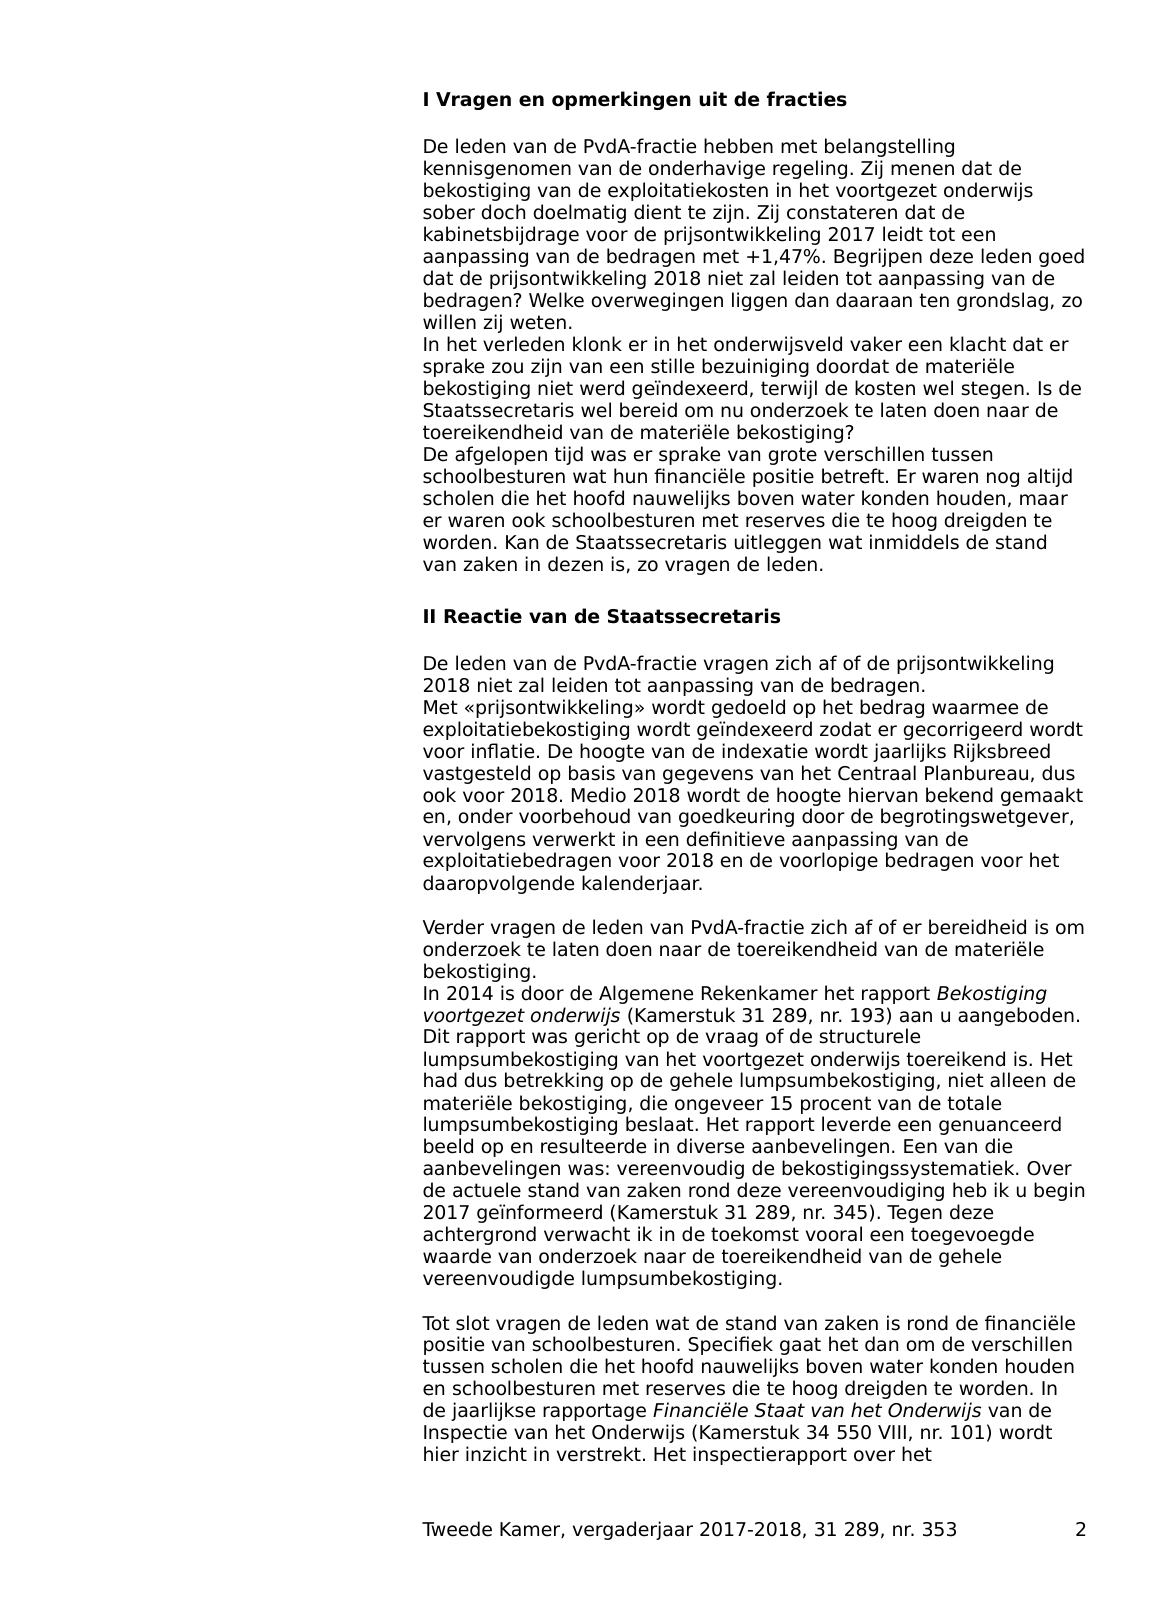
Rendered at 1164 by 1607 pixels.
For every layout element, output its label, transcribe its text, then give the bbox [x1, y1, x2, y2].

text In 2014 is door de Algemene Rekenkamer het rapport Bekostiging voortgezet onderwijs (Kamerstuk 31 289, nr. 193) aan u aangeboden. Dit rapport was gericht op de vraag of de structurele lumpsumbekostiging van het voortgezet onderwijs toereikend is. Het had dus betrekking op de gehele lumpsumbekostiging, niet alleen de materiële bekostiging, die ongeveer 15 procent van de totale lumpsumbekostiging beslaat. Het rapport leverde een genuanceerd beeld op en resulteerde in diverse aanbevelingen. Een van die aanbevelingen was: vereenvoudig de bekostigingssystematiek. Over de actuele stand van zaken rond deze vereenvoudiging heb ik u begin 2017 geïnformeerd (Kamerstuk 31 289, nr. 345). Tegen deze achtergrond verwacht ik in de toekomst vooral een toegevoegde waarde van onderzoek naar de toereikendheid van de gehele vereenvoudigde lumpsumbekostiging. [422, 982, 1087, 1290]
text De afgelopen tijd was er sprake van grote verschillen tussen schoolbesturen wat hun financiële positie betreft. Er waren nog altijd scholen die het hoofd nauwelijks boven water konden houden, maar er waren ook schoolbesturen met reserves die te hoog dreigden te worden. Kan de Staatssecretaris uitleggen wat inmiddels de stand van zaken in dezen is, zo vragen de leden. [422, 444, 1087, 576]
text Tot slot vragen de leden wat de stand van zaken is rond de financiële positie van schoolbesturen. Specifiek gaat het dan om de verschillen tussen scholen die het hoofd nauwelijks boven water konden houden en schoolbesturen met reserves die te hoog dreigden te worden. In de jaarlijkse rapportage Financiële Staat van het Onderwijs van de Inspectie van het Onderwijs (Kamerstuk 34 550 VIII, nr. 101) wordt hier inzicht in verstrekt. Het inspectierapport over het [422, 1312, 1087, 1466]
text Met «prijsontwikkeling» wordt gedoeld op het bedrag waarmee de exploitatiebekostiging wordt geïndexeerd zodat er gecorrigeerd wordt voor inflatie. De hoogte van de indexatie wordt jaarlijks Rijksbreed vastgesteld op basis van gegevens van het Centraal Planbureau, dus ook voor 2018. Medio 2018 wordt de hoogte hiervan bekend gemaakt en, onder voorbehoud van goedkeuring door de begrotingswetgever, vervolgens verwerkt in een definitieve aanpassing van de exploitatiebedragen voor 2018 en de voorlopige bedragen voor het daaropvolgende kalenderjaar. [422, 697, 1087, 894]
text De leden van de PvdA-fractie hebben met belangstelling kennisgenomen van de onderhavige regeling. Zij menen dat de bekostiging van de exploitatiekosten in het voortgezet onderwijs sober doch doelmatig dient te zijn. Zij constateren dat de kabinetsbijdrage voor de prijsontwikkeling 2017 leidt tot een aanpassing van de bedragen met +1,47%. Begrijpen deze leden goed dat de prijsontwikkeling 2018 niet zal leiden tot aanpassing van de bedragen? Welke overwegingen liggen dan daaraan ten grondslag, zo willen zij weten. [422, 136, 1087, 334]
subtitle II Reactie van de Staatssecretaris [422, 606, 1087, 628]
text In het verleden klonk er in het onderwijsveld vaker een klacht dat er sprake zou zijn van een stille bezuiniging doordat de materiële bekostiging niet werd geïndexeerd, terwijl de kosten wel stegen. Is de Staatssecretaris wel bereid om nu onderzoek te laten doen naar de toereikendheid van de materiële bekostiging? [422, 334, 1087, 444]
subtitle I Vragen en opmerkingen uit de fracties [422, 89, 1087, 111]
text Verder vragen de leden van PvdA-fractie zich af of er bereidheid is om onderzoek te laten doen naar de toereikendheid van de materiële bekostiging. [422, 917, 1087, 982]
text De leden van de PvdA-fractie vragen zich af of de prijsontwikkeling 2018 niet zal leiden tot aanpassing van de bedragen. [422, 653, 1087, 697]
